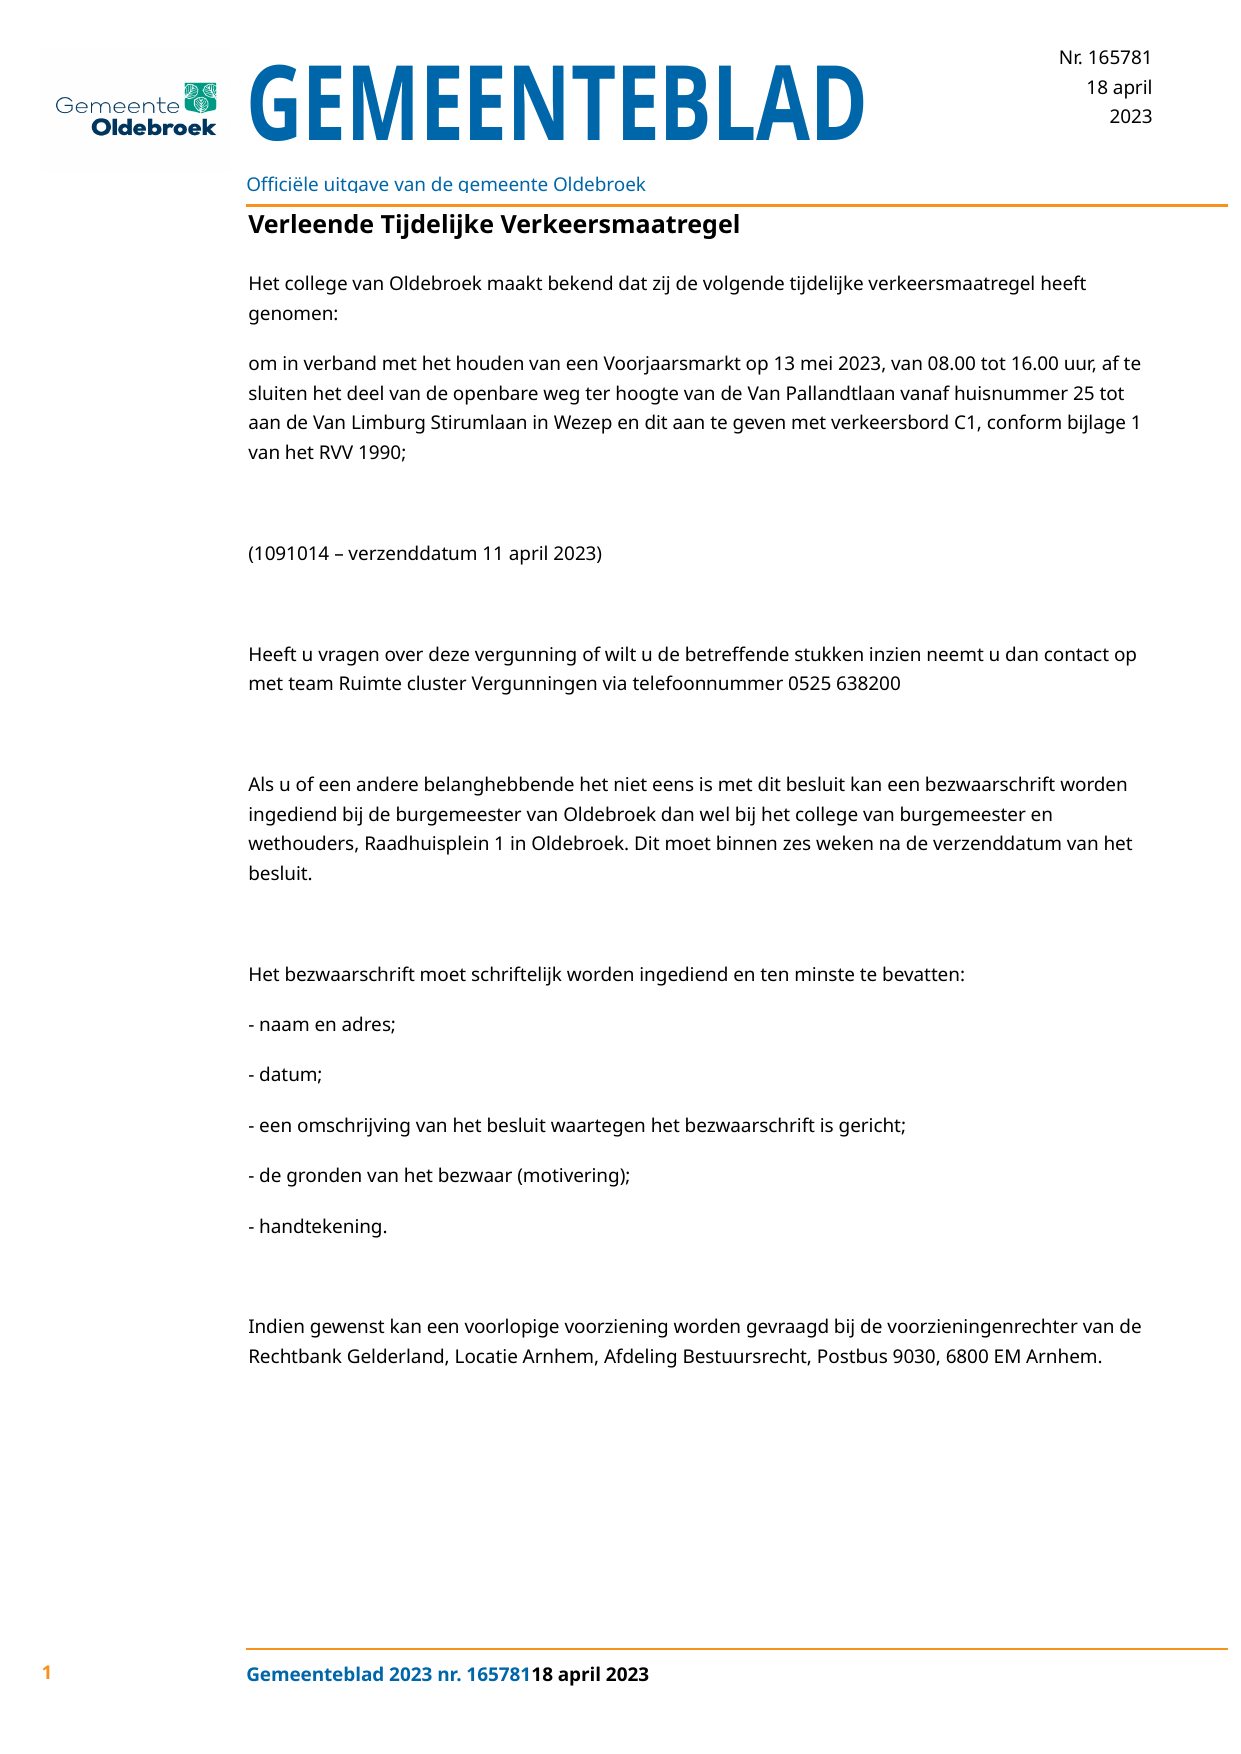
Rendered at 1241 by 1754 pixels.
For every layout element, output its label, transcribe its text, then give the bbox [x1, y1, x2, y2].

text Heeft u vragen over deze vergunning of wilt u de betreffende stukken inzien neemt u dan contact op met team Ruimte cluster Vergunningen via telefoonnummer 0525 638200 [248, 641, 1152, 696]
text Indien gewenst kan een voorlopige voorziening worden gevraagd bij de voorzieningenrechter van de Rechtbank Gelderland, Locatie Arnhem, Afdeling Bestuursrecht, Postbus 9030, 6800 EM Arnhem. [248, 1314, 1152, 1369]
picture [41, 47, 231, 172]
text - naam en adres; [248, 1011, 1152, 1037]
text - een omschrijving van het besluit waartegen het bezwaarschrift is gericht; [248, 1112, 1152, 1138]
text (1091014 – verzenddatum 11 april 2023) [248, 540, 1152, 566]
text - de gronden van het bezwaar (motivering); [248, 1162, 1152, 1188]
text Het college van Oldebroek maakt bekend dat zij de volgende tijdelijke verkeersmaatregel heeft genomen: [248, 270, 1152, 326]
text - datum; [248, 1062, 1152, 1087]
text Verleende Tijdelijke Verkeersmaatregel [248, 207, 1152, 241]
text Als u of een andere belanghebbende het niet eens is met dit besluit kan een bezwaarschrift worden ingediend bij de burgemeester van Oldebroek dan wel bij het college van burgemeester en wethouders, Raadhuisplein 1 in Oldebroek. Dit moet binnen zes weken na de verzenddatum van het besluit. [248, 771, 1152, 886]
text Het bezwaarschrift moet schriftelijk worden ingediend en ten minste te bevatten: [248, 961, 1152, 986]
text - handtekening. [248, 1213, 1152, 1238]
text om in verband met het houden van een Voorjaarsmarkt op 13 mei 2023, van 08.00 tot 16.00 uur, af te sluiten het deel van de openbare weg ter hoogte van de Van Pallandtlaan vanaf huisnummer 25 tot aan de Van Limburg Stirumlaan in Wezep en dit aan te geven met verkeersbord C1, conform bijlage 1 van het RVV 1990; [248, 350, 1152, 465]
